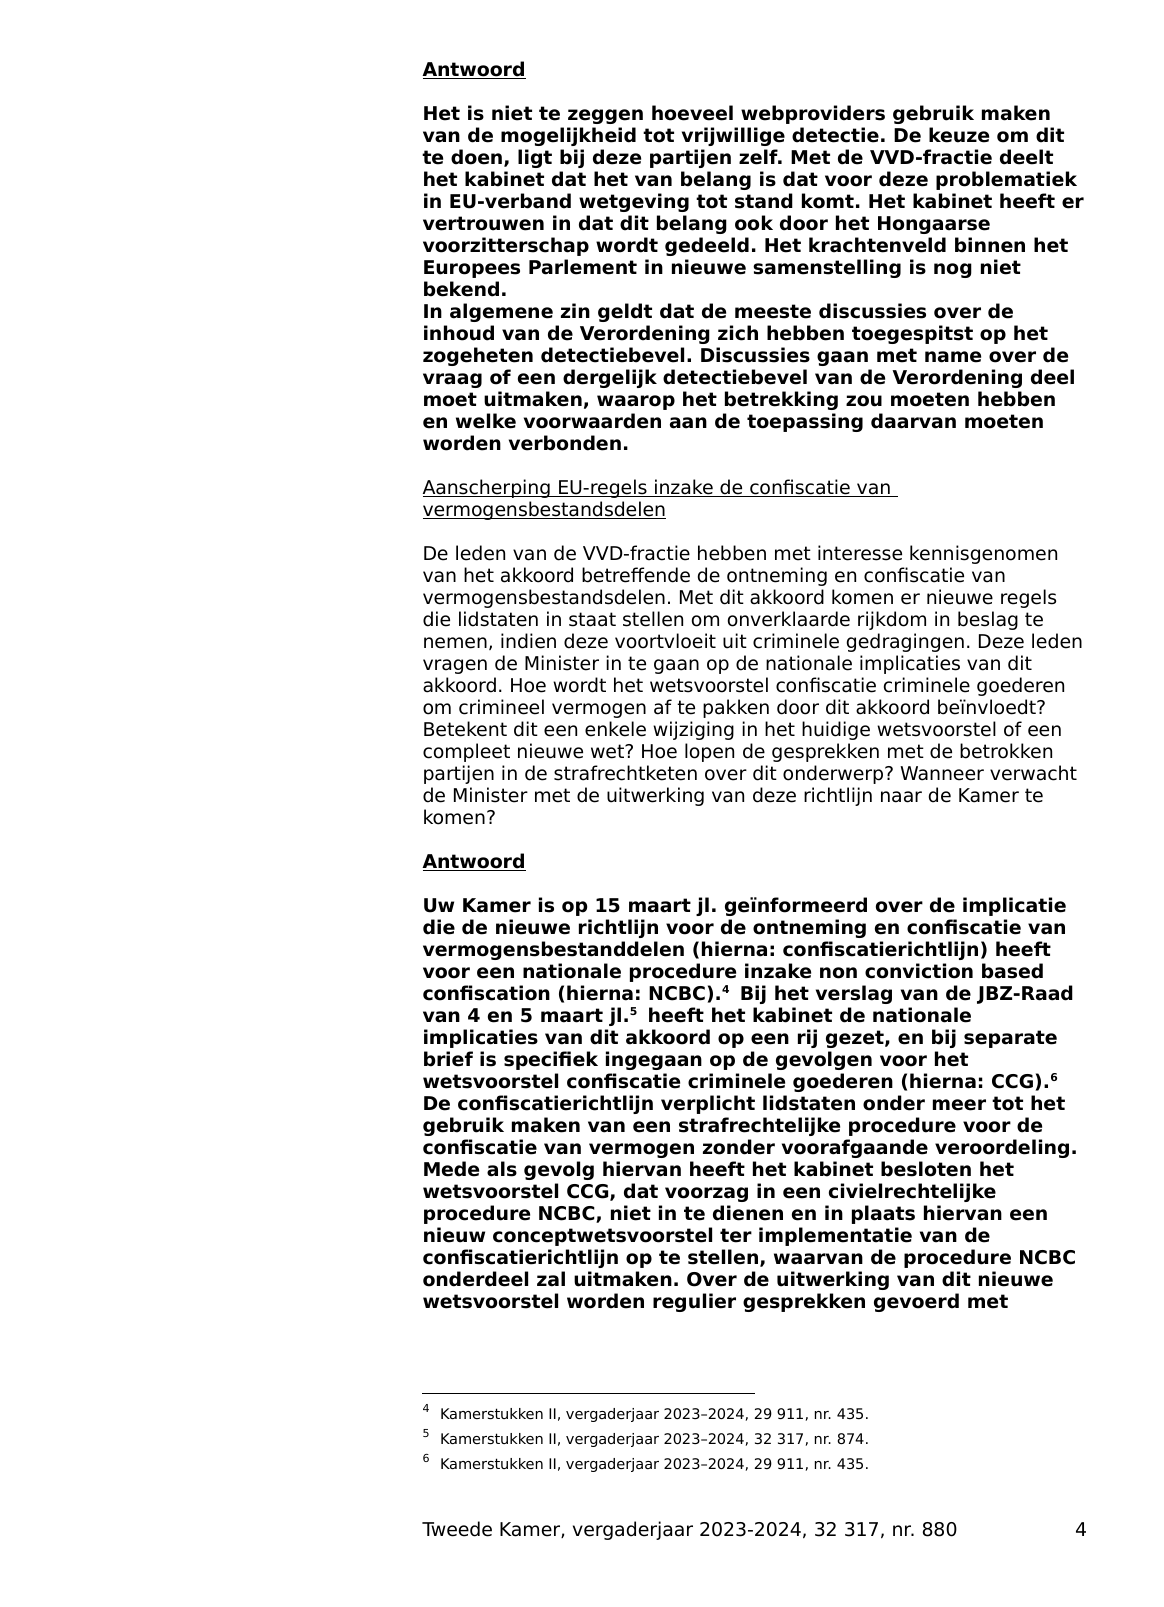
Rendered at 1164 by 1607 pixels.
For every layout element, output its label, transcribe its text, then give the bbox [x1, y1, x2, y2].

text In algemene zin geldt dat de meeste discussies over de inhoud van de Verordening zich hebben toegespitst op het zogeheten detectiebevel. Discussies gaan met name over de vraag of een dergelijk detectiebevel van de Verordening deel moet uitmaken, waarop het betrekking zou moeten hebben en welke voorwaarden aan de toepassing daarvan moeten worden verbonden. [422, 301, 1087, 455]
text Kamerstukken II, vergaderjaar 2023–2024, 32 317, nr. 874. [422, 1427, 1087, 1449]
text Uw Kamer is op 15 maart jl. geïnformeerd over de implicatie die de nieuwe richtlijn voor de ontneming en confiscatie van vermogensbestanddelen (hierna: confiscatierichtlijn) heeft voor een nationale procedure inzake non conviction based confiscation (hierna: NCBC). Bij het verslag van de JBZ-Raad van 4 en 5 maart jl. heeft het kabinet de nationale implicaties van dit akkoord op een rij gezet, en bij separate brief is specifiek ingegaan op de gevolgen voor het wetsvoorstel confiscatie criminele goederen (hierna: CCG). De confiscatierichtlijn verplicht lidstaten onder meer tot het gebruik maken van een strafrechtelijke procedure voor de confiscatie van vermogen zonder voorafgaande veroordeling. Mede als gevolg hiervan heeft het kabinet besloten het wetsvoorstel CCG, dat voorzag in een civielrechtelijke procedure NCBC, niet in te dienen en in plaats hiervan een nieuw conceptwetsvoorstel ter implementatie van de confiscatierichtlijn op te stellen, waarvan de procedure NCBC onderdeel zal uitmaken. Over de uitwerking van dit nieuwe wetsvoorstel worden regulier gesprekken gevoerd met [422, 895, 1087, 1313]
text De leden van de VVD-fractie hebben met interesse kennisgenomen van het akkoord betreffende de ontneming en confiscatie van vermogensbestandsdelen. Met dit akkoord komen er nieuwe regels die lidstaten in staat stellen om onverklaarde rijkdom in beslag te nemen, indien deze voortvloeit uit criminele gedragingen. Deze leden vragen de Minister in te gaan op de nationale implicaties van dit akkoord. Hoe wordt het wetsvoorstel confiscatie criminele goederen om crimineel vermogen af te pakken door dit akkoord beïnvloedt? Betekent dit een enkele wijziging in het huidige wetsvoorstel of een compleet nieuwe wet? Hoe lopen de gesprekken met de betrokken partijen in de strafrechtketen over dit onderwerp? Wanneer verwacht de Minister met de uitwerking van deze richtlijn naar de Kamer te komen? [422, 543, 1087, 829]
text Kamerstukken II, vergaderjaar 2023–2024, 29 911, nr. 435. [422, 1452, 1087, 1474]
subtitle Antwoord [422, 851, 1087, 873]
text Kamerstukken II, vergaderjaar 2023–2024, 29 911, nr. 435. [422, 1402, 1087, 1424]
subtitle Aanscherping EU-regels inzake de confiscatie van vermogensbestandsdelen [422, 477, 1087, 521]
subtitle Antwoord [422, 59, 1087, 81]
text Het is niet te zeggen hoeveel webproviders gebruik maken van de mogelijkheid tot vrijwillige detectie. De keuze om dit te doen, ligt bij deze partijen zelf. Met de VVD-fractie deelt het kabinet dat het van belang is dat voor deze problematiek in EU-verband wetgeving tot stand komt. Het kabinet heeft er vertrouwen in dat dit belang ook door het Hongaarse voorzitterschap wordt gedeeld. Het krachtenveld binnen het Europees Parlement in nieuwe samenstelling is nog niet bekend. [422, 103, 1087, 301]
